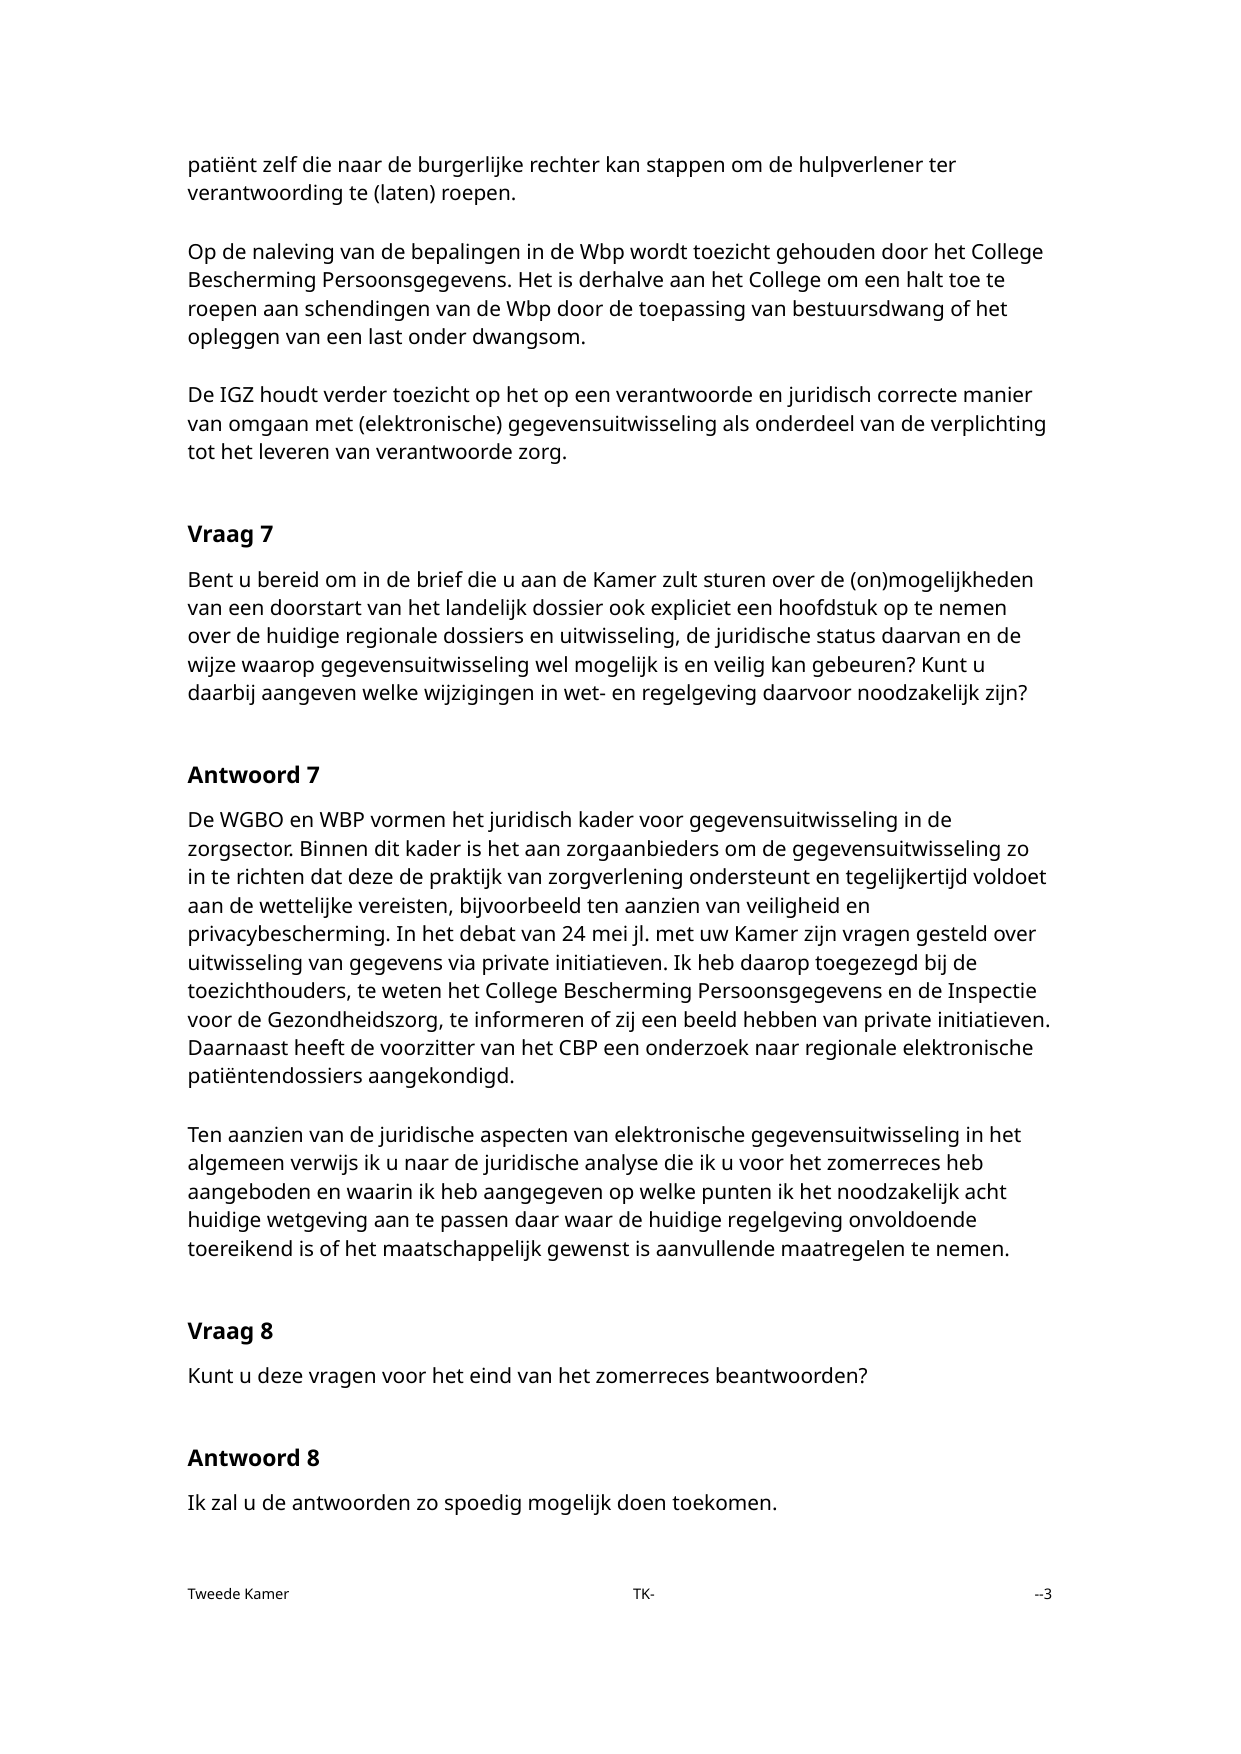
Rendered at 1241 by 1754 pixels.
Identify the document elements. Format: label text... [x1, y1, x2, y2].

subtitle Antwoord 7 [187, 759, 1053, 791]
subtitle Vraag 8 [187, 1315, 1053, 1346]
text patiënt zelf die naar de burgerlijke rechter kan stappen om de hulpverlener ter verantwoording te (laten) roepen. [187, 150, 1053, 207]
text Ten aanzien van de juridische aspecten van elektronische gegevensuitwisseling in het algemeen verwijs ik u naar de juridische analyse die ik u voor het zomerreces heb aangeboden en waarin ik heb aangegeven op welke punten ik het noodzakelijk acht huidige wetgeving aan te passen daar waar de huidige regelgeving onvoldoende toereikend is of het maatschappelijk gewenst is aanvullende maatregelen te nemen. [187, 1120, 1053, 1262]
text Op de naleving van de bepalingen in de Wbp wordt toezicht gehouden door het College Bescherming Persoonsgegevens. Het is derhalve aan het College om een halt toe te roepen aan schendingen van de Wbp door de toepassing van bestuursdwang of het opleggen van een last onder dwangsom. [187, 237, 1053, 351]
text De WGBO en WBP vormen het juridisch kader voor gegevensuitwisseling in de zorgsector. Binnen dit kader is het aan zorgaanbieders om de gegevensuitwisseling zo in te richten dat deze de praktijk van zorgverlening ondersteunt en tegelijkertijd voldoet aan de wettelijke vereisten, bijvoorbeeld ten aanzien van veiligheid en privacybescherming. In het debat van 24 mei jl. met uw Kamer zijn vragen gesteld over uitwisseling van gegevens via private initiatieven. Ik heb daarop toegezegd bij de toezichthouders, te weten het College Bescherming Persoonsgegevens en de Inspectie voor de Gezondheidszorg, te informeren of zij een beeld hebben van private initiatieven. Daarnaast heeft de voorzitter van het CBP een onderzoek naar regionale elektronische patiëntendossiers aangekondigd. [187, 806, 1053, 1090]
text Bent u bereid om in de brief die u aan de Kamer zult sturen over de (on)mogelijkheden van een doorstart van het landelijk dossier ook expliciet een hoofdstuk op te nemen over de huidige regionale dossiers en uitwisseling, de juridische status daarvan en de wijze waarop gegevensuitwisseling wel mogelijk is en veilig kan gebeuren? Kunt u daarbij aangeven welke wijzigingen in wet- en regelgeving daarvoor noodzakelijk zijn? [187, 565, 1053, 707]
subtitle Antwoord 8 [187, 1442, 1053, 1473]
text Ik zal u de antwoorden zo spoedig mogelijk doen toekomen. [187, 1488, 1053, 1517]
subtitle Vraag 7 [187, 518, 1053, 550]
text De IGZ houdt verder toezicht op het op een verantwoorde en juridisch correcte manier van omgaan met (elektronische) gegevensuitwisseling als onderdeel van de verplichting tot het leveren van verantwoorde zorg. [187, 381, 1053, 466]
text Kunt u deze vragen voor het eind van het zomerreces beantwoorden? [187, 1361, 1053, 1389]
